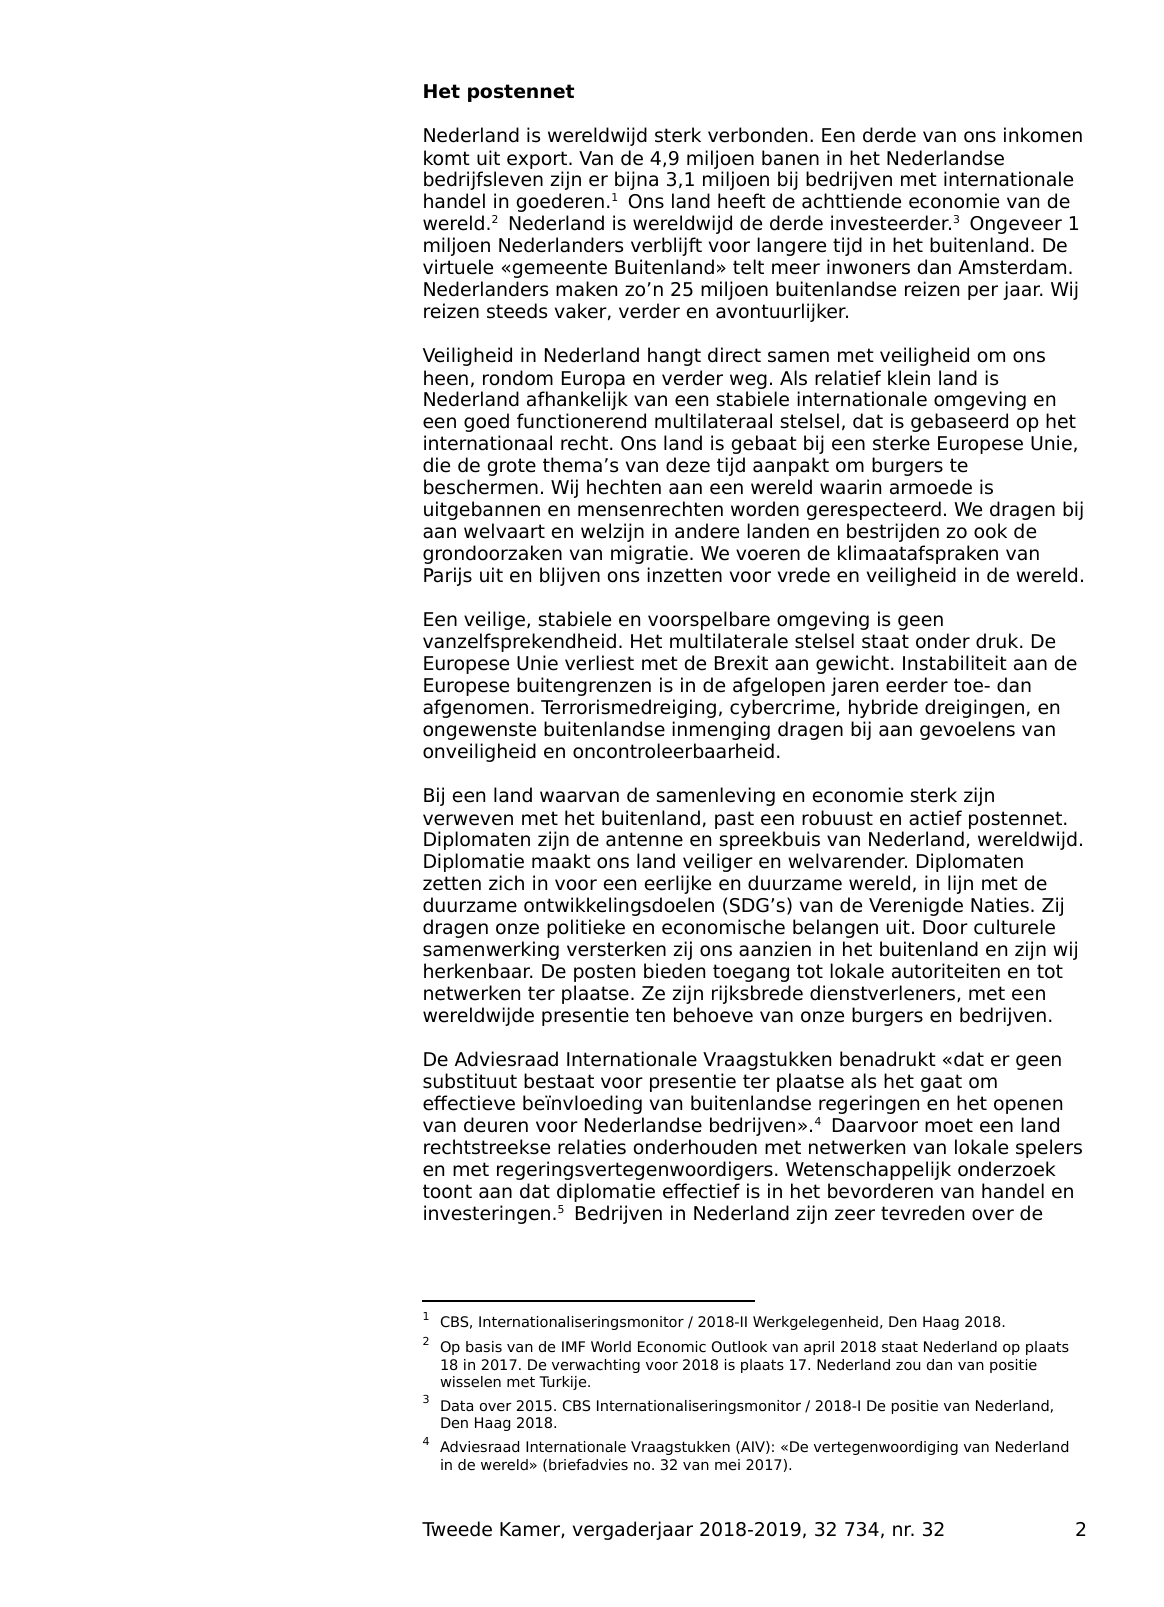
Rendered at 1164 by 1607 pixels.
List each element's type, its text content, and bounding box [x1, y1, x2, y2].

text Veiligheid in Nederland hangt direct samen met veiligheid om ons heen, rondom Europa en verder weg. Als relatief klein land is Nederland afhankelijk van een stabiele internationale omgeving en een goed functionerend multilateraal stelsel, dat is gebaseerd op het internationaal recht. Ons land is gebaat bij een sterke Europese Unie, die de grote thema’s van deze tijd aanpakt om burgers te beschermen. Wij hechten aan een wereld waarin armoede is uitgebannen en mensenrechten worden gerespecteerd. We dragen bij aan welvaart en welzijn in andere landen en bestrijden zo ook de grondoorzaken van migratie. We voeren de klimaatafspraken van Parijs uit en blijven ons inzetten voor vrede en veiligheid in de wereld. [422, 345, 1087, 587]
text Data over 2015. CBS Internationaliseringsmonitor / 2018-I De positie van Nederland, Den Haag 2018. [422, 1393, 1087, 1432]
text CBS, Internationaliseringsmonitor / 2018-II Werkgelegenheid, Den Haag 2018. [422, 1310, 1087, 1332]
text Op basis van de IMF World Economic Outlook van april 2018 staat Nederland op plaats 18 in 2017. De verwachting voor 2018 is plaats 17. Nederland zou dan van positie wisselen met Turkije. [422, 1335, 1087, 1391]
text De Adviesraad Internationale Vraagstukken benadrukt «dat er geen substituut bestaat voor presentie ter plaatse als het gaat om effectieve beïnvloeding van buitenlandse regeringen en het openen van deuren voor Nederlandse bedrijven». Daarvoor moet een land rechtstreekse relaties onderhouden met netwerken van lokale spelers en met regeringsvertegenwoordigers. Wetenschappelijk onderzoek toont aan dat diplomatie effectief is in het bevorderen van handel en investeringen. Bedrijven in Nederland zijn zeer tevreden over de [422, 1049, 1087, 1225]
text Nederland is wereldwijd sterk verbonden. Een derde van ons inkomen komt uit export. Van de 4,9 miljoen banen in het Nederlandse bedrijfsleven zijn er bijna 3,1 miljoen bij bedrijven met internationale handel in goederen. Ons land heeft de achttiende economie van de wereld. Nederland is wereldwijd de derde investeerder. Ongeveer 1 miljoen Nederlanders verblijft voor langere tijd in het buitenland. De virtuele «gemeente Buitenland» telt meer inwoners dan Amsterdam. Nederlanders maken zo’n 25 miljoen buitenlandse reizen per jaar. Wij reizen steeds vaker, verder en avontuurlijker. [422, 125, 1087, 323]
text Bij een land waarvan de samenleving en economie sterk zijn verweven met het buitenland, past een robuust en actief postennet. Diplomaten zijn de antenne en spreekbuis van Nederland, wereldwijd. Diplomatie maakt ons land veiliger en welvarender. Diplomaten zetten zich in voor een eerlijke en duurzame wereld, in lijn met de duurzame ontwikkelingsdoelen (SDG’s) van de Verenigde Naties. Zij dragen onze politieke en economische belangen uit. Door culturele samenwerking versterken zij ons aanzien in het buitenland en zijn wij herkenbaar. De posten bieden toegang tot lokale autoriteiten en tot netwerken ter plaatse. Ze zijn rijksbrede dienstverleners, met een wereldwijde presentie ten behoeve van onze burgers en bedrijven. [422, 785, 1087, 1027]
subtitle Het postennet [422, 81, 1087, 103]
text Adviesraad Internationale Vraagstukken (AIV): «De vertegenwoordiging van Nederland in de wereld» (briefadvies no. 32 van mei 2017). [422, 1435, 1087, 1474]
text Een veilige, stabiele en voorspelbare omgeving is geen vanzelfsprekendheid. Het multilaterale stelsel staat onder druk. De Europese Unie verliest met de Brexit aan gewicht. Instabiliteit aan de Europese buitengrenzen is in de afgelopen jaren eerder toe- dan afgenomen. Terrorismedreiging, cybercrime, hybride dreigingen, en ongewenste buitenlandse inmenging dragen bij aan gevoelens van onveiligheid en oncontroleerbaarheid. [422, 609, 1087, 763]
